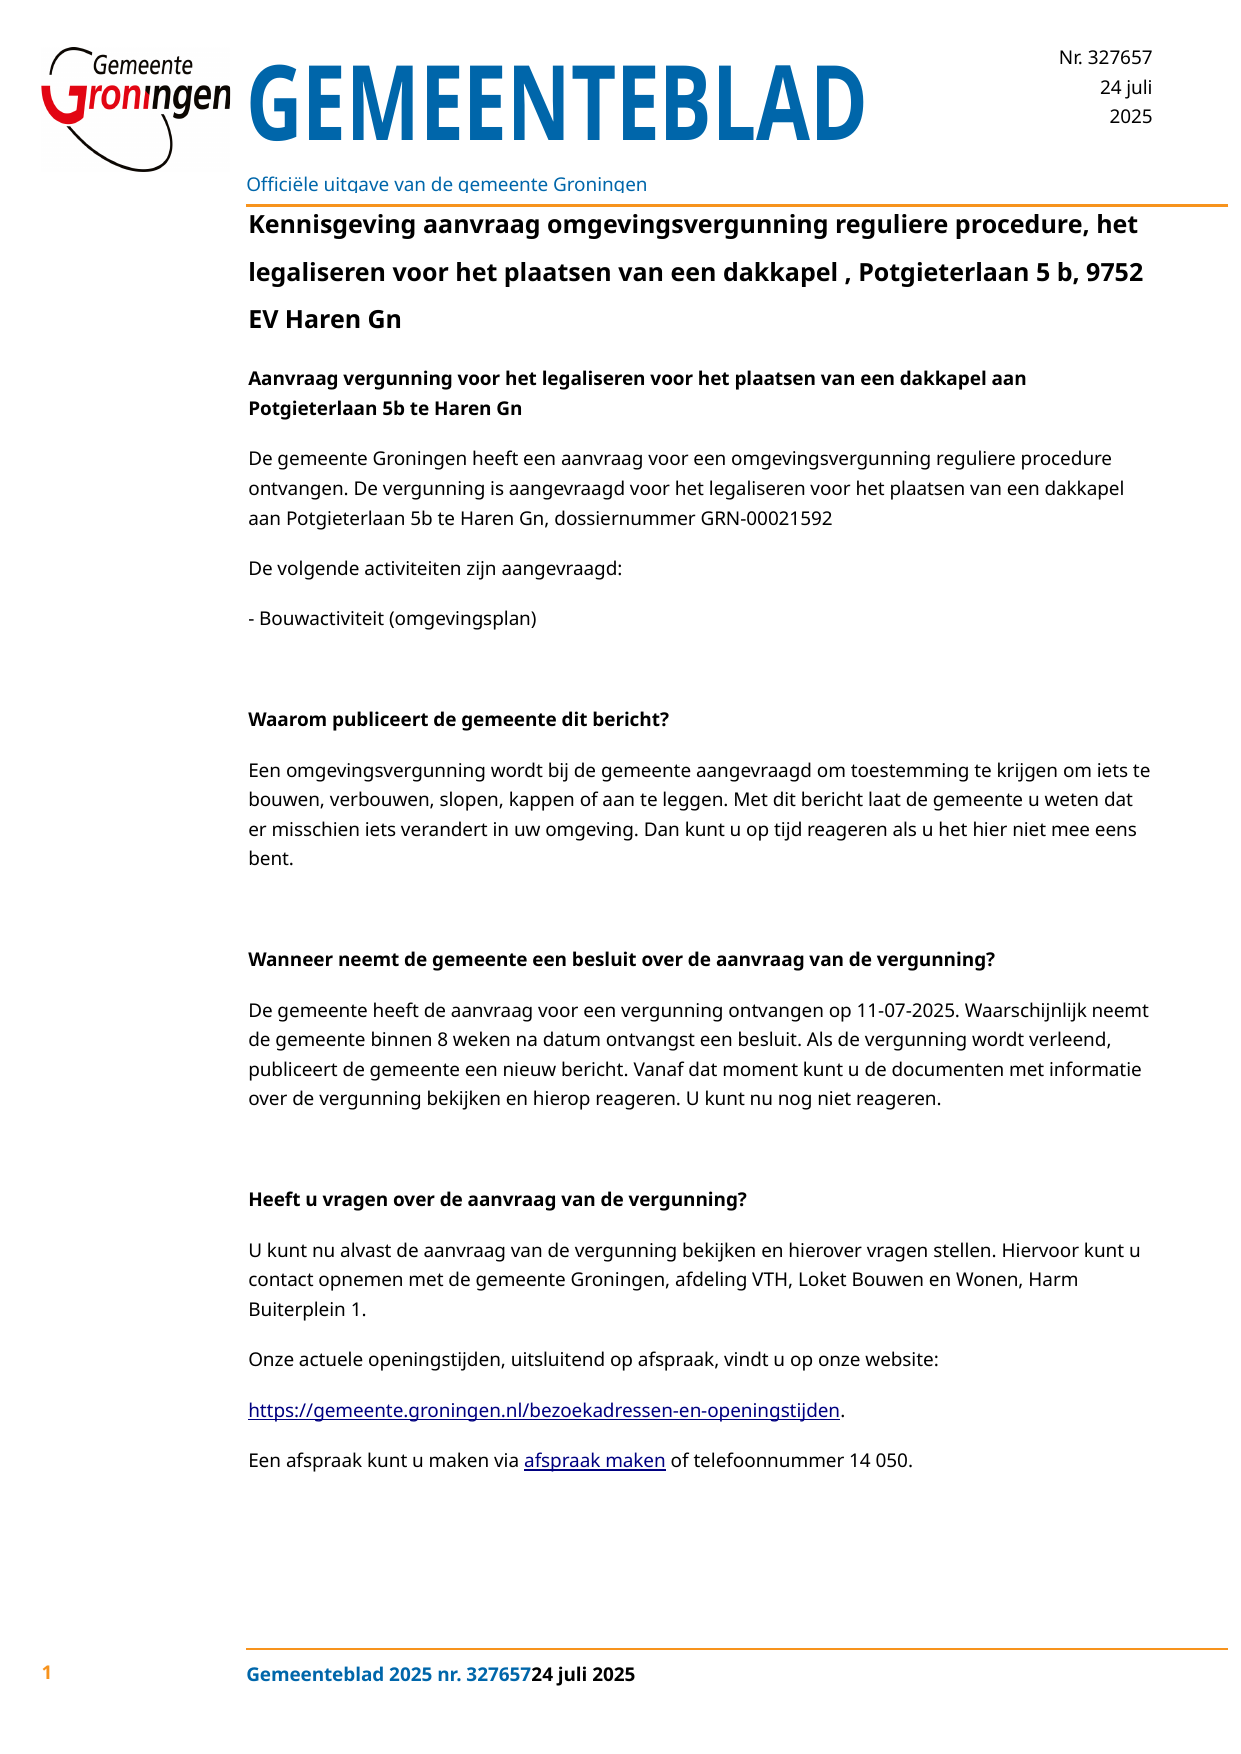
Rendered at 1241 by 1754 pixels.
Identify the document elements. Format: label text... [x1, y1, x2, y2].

picture [41, 47, 231, 172]
text U kunt nu alvast de aanvraag van de vergunning bekijken en hierover vragen stellen. Hiervoor kunt u contact opnemen met de gemeente Groningen, afdeling VTH, Loket Bouwen en Wonen, Harm Buiterplein 1. [248, 1237, 1152, 1322]
text Waarom publiceert de gemeente dit bericht? [248, 706, 1152, 732]
text https://gemeente.groningen.nl/bezoekadressen-en-openingstijden. [248, 1397, 1152, 1422]
text Wanneer neemt de gemeente een besluit over de aanvraag van de vergunning? [248, 946, 1152, 972]
text De volgende activiteiten zijn aangevraagd: [248, 555, 1152, 581]
text Een afspraak kunt u maken via afspraak maken of telefoonnummer 14 050. [248, 1447, 1152, 1473]
text De gemeente Groningen heeft een aanvraag voor een omgevingsvergunning reguliere procedure ontvangen. De vergunning is aangevraagd voor het legaliseren voor het plaatsen van een dakkapel aan Potgieterlaan 5b te Haren Gn, dossiernummer GRN-00021592 [248, 446, 1152, 530]
text Een omgevingsvergunning wordt bij de gemeente aangevraagd om toestemming te krijgen om iets te bouwen, verbouwen, slopen, kappen of aan te leggen. Met dit bericht laat de gemeente u weten dat er misschien iets verandert in uw omgeving. Dan kunt u op tijd reageren als u het hier niet mee eens bent. [248, 757, 1152, 871]
text Heeft u vragen over de aanvraag van de vergunning? [248, 1186, 1152, 1212]
text Kennisgeving aanvraag omgevingsvergunning reguliere procedure, het legaliseren voor het plaatsen van een dakkapel , Potgieterlaan 5 b, 9752 EV Haren Gn [248, 207, 1152, 336]
text Onze actuele openingstijden, uitsluitend op afspraak, vindt u op onze website: [248, 1346, 1152, 1372]
text De gemeente heeft de aanvraag voor een vergunning ontvangen op 11-07-2025. Waarschijnlijk neemt de gemeente binnen 8 weken na datum ontvangst een besluit. Als de vergunning wordt verleend, publiceert de gemeente een nieuw bericht. Vanaf dat moment kunt u de documenten met informatie over de vergunning bekijken en hierop reageren. U kunt nu nog niet reageren. [248, 997, 1152, 1111]
text Aanvraag vergunning voor het legaliseren voor het plaatsen van een dakkapel aan Potgieterlaan 5b te Haren Gn [248, 366, 1152, 421]
text - Bouwactiviteit (omgevingsplan) [248, 606, 1152, 631]
